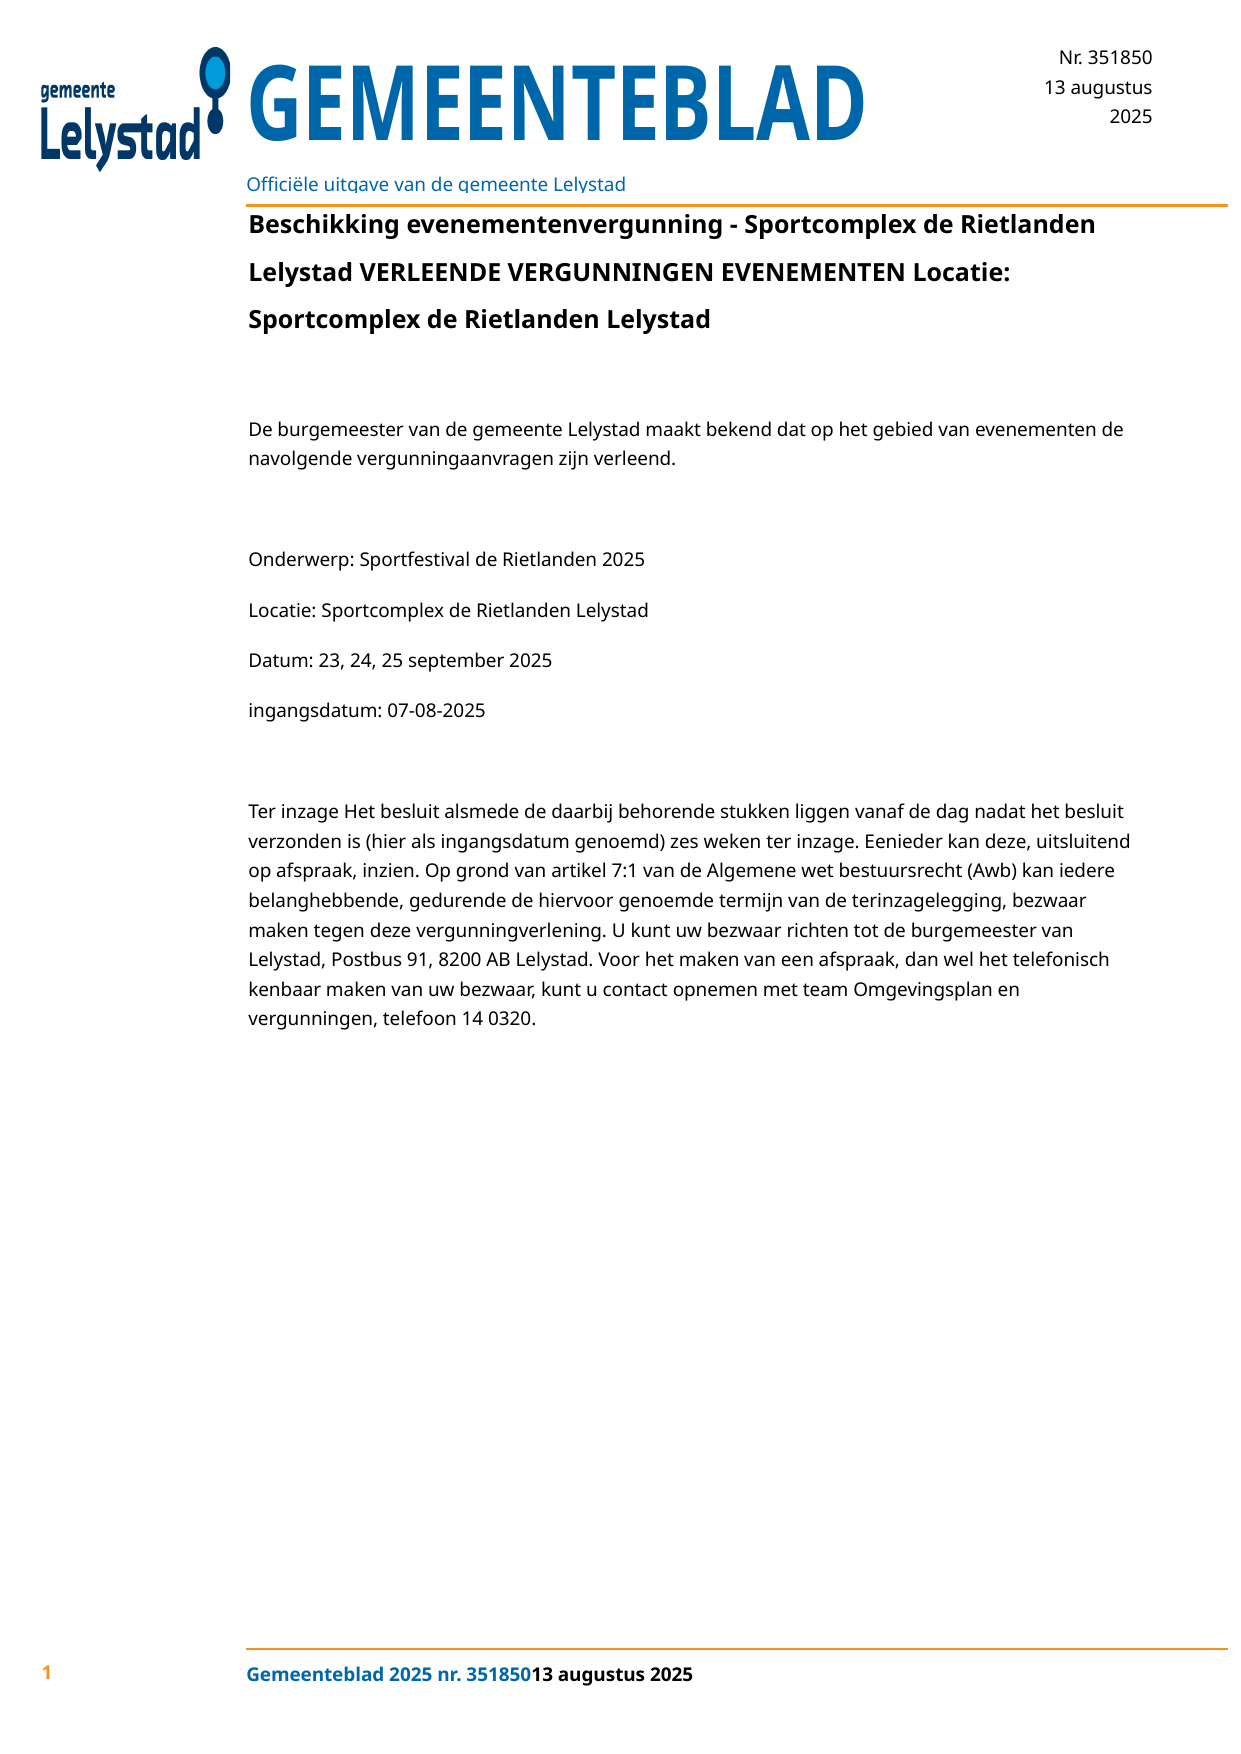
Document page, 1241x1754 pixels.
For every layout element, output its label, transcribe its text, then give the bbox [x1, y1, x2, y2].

text Onderwerp: Sportfestival de Rietlanden 2025 [248, 546, 1152, 572]
text Datum: 23, 24, 25 september 2025 [248, 647, 1152, 673]
text ingangsdatum: 07-08-2025 [248, 698, 1152, 723]
text Beschikking evenementenvergunning - Sportcomplex de Rietlanden Lelystad VERLEENDE VERGUNNINGEN EVENEMENTEN Locatie: Sportcomplex de Rietlanden Lelystad [248, 207, 1152, 336]
text De burgemeester van de gemeente Lelystad maakt bekend dat op het gebied van evenementen de navolgende vergunningaanvragen zijn verleend. [248, 416, 1152, 471]
text Ter inzage Het besluit alsmede de daarbij behorende stukken liggen vanaf de dag nadat het besluit verzonden is (hier als ingangsdatum genoemd) zes weken ter inzage. Eenieder kan deze, uitsluitend op afspraak, inzien. Op grond van artikel 7:1 van de Algemene wet bestuursrecht (Awb) kan iedere belanghebbende, gedurende de hiervoor genoemde termijn van de terinzagelegging, bezwaar maken tegen deze vergunningverlening. U kunt uw bezwaar richten tot de burgemeester van Lelystad, Postbus 91, 8200 AB Lelystad. Voor het maken van een afspraak, dan wel het telefonisch kenbaar maken van uw bezwaar, kunt u contact opnemen met team Omgevingsplan en vergunningen, telefoon 14 0320. [248, 798, 1152, 1031]
picture [41, 47, 231, 172]
text Locatie: Sportcomplex de Rietlanden Lelystad [248, 597, 1152, 622]
